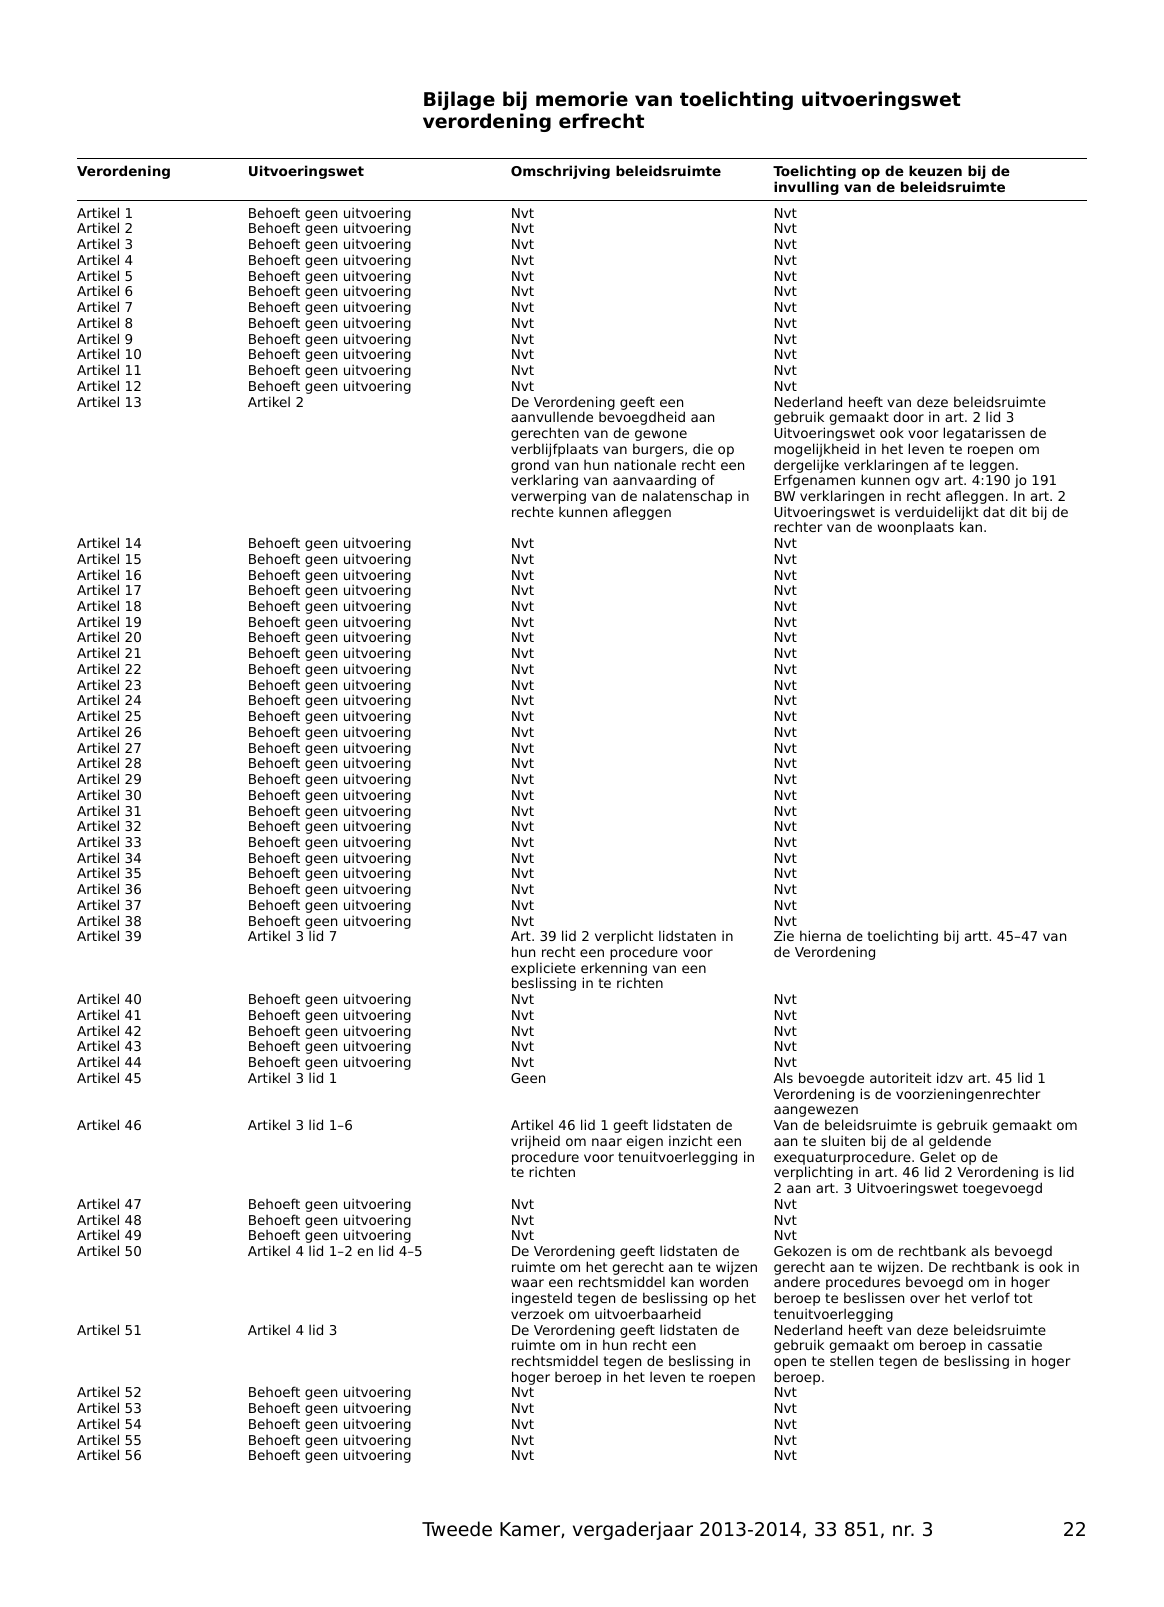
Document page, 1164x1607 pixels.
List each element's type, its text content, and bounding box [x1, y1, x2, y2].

table_cell Artikel 35 [77, 866, 242, 882]
table_cell Gekozen is om de rechtbank als bevoegd gerecht aan te wijzen. De rechtbank is ook in andere procedures bevoegd om in hoger beroep te beslissen over het verlof tot tenuitvoerlegging [768, 1244, 1087, 1322]
table_cell Nvt [505, 347, 767, 363]
table_cell Nvt [505, 835, 767, 851]
table_cell Nvt [505, 678, 767, 693]
table_cell Nvt [505, 709, 767, 725]
table_cell Artikel 3 lid 1 [242, 1071, 504, 1118]
table_cell Artikel 26 [77, 725, 242, 740]
table_cell Nvt [768, 851, 1087, 866]
table_cell Behoeft geen uitvoering [242, 1212, 504, 1228]
table_cell Artikel 33 [77, 835, 242, 851]
table_cell Nvt [505, 536, 767, 552]
table_cell Behoeft geen uitvoering [242, 536, 504, 552]
table_cell Artikel 16 [77, 568, 242, 583]
table_cell Nvt [768, 709, 1087, 725]
table_cell Artikel 44 [77, 1055, 242, 1071]
table_cell Behoeft geen uitvoering [242, 1417, 504, 1432]
table_cell Nvt [768, 1417, 1087, 1432]
table_cell Nvt [505, 221, 767, 237]
table_cell Nvt [505, 1055, 767, 1071]
table_cell Artikel 28 [77, 756, 242, 772]
table_cell Artikel 14 [77, 536, 242, 552]
table_cell Behoeft geen uitvoering [242, 221, 504, 237]
table_cell Nvt [768, 363, 1087, 379]
table_cell Behoeft geen uitvoering [242, 630, 504, 646]
table_cell Behoeft geen uitvoering [242, 1024, 504, 1039]
table_cell Behoeft geen uitvoering [242, 1228, 504, 1244]
table_cell Nederland heeft van deze beleidsruimte gebruik gemaakt om beroep in cassatie open te stellen tegen de beslissing in hoger beroep. [768, 1323, 1087, 1385]
table_cell Artikel 41 [77, 1008, 242, 1023]
table_cell Artikel 19 [77, 615, 242, 630]
table_cell Nvt [768, 1024, 1087, 1039]
table_cell Artikel 37 [77, 898, 242, 913]
table_cell Artikel 7 [77, 300, 242, 316]
table_cell Nvt [505, 599, 767, 614]
table_cell Artikel 3 lid 7 [242, 929, 504, 992]
table_cell Nvt [505, 772, 767, 788]
table_cell Artikel 39 [77, 929, 242, 992]
table_cell Nvt [505, 269, 767, 284]
table_cell Artikel 2 [77, 221, 242, 237]
table_cell Artikel 31 [77, 803, 242, 819]
table_cell Nvt [505, 788, 767, 803]
table_cell Nvt [768, 992, 1087, 1008]
table_cell Behoeft geen uitvoering [242, 379, 504, 394]
table_cell Nvt [768, 898, 1087, 913]
table_cell Artikel 9 [77, 331, 242, 347]
table_cell Nvt [768, 693, 1087, 709]
table_cell Behoeft geen uitvoering [242, 1055, 504, 1071]
table_cell Nvt [768, 300, 1087, 316]
table_header Uitvoeringswet [242, 159, 504, 200]
table_cell Behoeft geen uitvoering [242, 740, 504, 756]
table_cell Artikel 53 [77, 1401, 242, 1417]
table_cell Nvt [768, 221, 1087, 237]
table_cell Behoeft geen uitvoering [242, 646, 504, 662]
table_cell Nvt [768, 568, 1087, 583]
table_cell Artikel 2 [242, 394, 504, 536]
table_cell Nvt [505, 803, 767, 819]
table_cell Artikel 27 [77, 740, 242, 756]
table_cell Nvt [505, 1433, 767, 1448]
table_cell Nvt [768, 662, 1087, 677]
table_cell Artikel 24 [77, 693, 242, 709]
table_cell Nvt [505, 316, 767, 331]
table_cell Nvt [768, 1228, 1087, 1244]
table_cell Behoeft geen uitvoering [242, 898, 504, 913]
table_cell Behoeft geen uitvoering [242, 1433, 504, 1448]
table_cell Nvt [505, 583, 767, 599]
table_cell Artikel 45 [77, 1071, 242, 1118]
table_cell Behoeft geen uitvoering [242, 201, 504, 221]
table_cell Nvt [505, 662, 767, 677]
table_cell Nvt [768, 740, 1087, 756]
table_cell Behoeft geen uitvoering [242, 772, 504, 788]
table_cell Nvt [768, 1039, 1087, 1055]
table_cell Artikel 49 [77, 1228, 242, 1244]
table_cell Behoeft geen uitvoering [242, 237, 504, 253]
table_cell Nvt [505, 725, 767, 740]
table_cell Artikel 54 [77, 1417, 242, 1432]
table_cell Nvt [505, 1024, 767, 1039]
table_cell Behoeft geen uitvoering [242, 1401, 504, 1417]
table_cell Nvt [768, 1385, 1087, 1401]
table_cell Artikel 8 [77, 316, 242, 331]
table_cell Nvt [768, 237, 1087, 253]
table_cell Behoeft geen uitvoering [242, 693, 504, 709]
table_cell Nvt [505, 363, 767, 379]
table_cell Behoeft geen uitvoering [242, 1385, 504, 1401]
table_cell Nvt [768, 1433, 1087, 1448]
table_cell Artikel 17 [77, 583, 242, 599]
table_cell Artikel 30 [77, 788, 242, 803]
table_cell Behoeft geen uitvoering [242, 269, 504, 284]
table_cell Nvt [505, 992, 767, 1008]
table_cell Nvt [505, 1197, 767, 1212]
table_cell Behoeft geen uitvoering [242, 615, 504, 630]
table_cell Nvt [768, 678, 1087, 693]
table_cell Behoeft geen uitvoering [242, 709, 504, 725]
table_cell Behoeft geen uitvoering [242, 1008, 504, 1023]
table_cell Behoeft geen uitvoering [242, 819, 504, 835]
table_cell Nvt [768, 331, 1087, 347]
table_cell Behoeft geen uitvoering [242, 803, 504, 819]
table_cell Nvt [505, 253, 767, 268]
table_cell Behoeft geen uitvoering [242, 284, 504, 300]
table_cell Nvt [768, 1055, 1087, 1071]
table_cell Nvt [768, 379, 1087, 394]
table_cell Nvt [505, 1401, 767, 1417]
table_cell Nvt [505, 379, 767, 394]
table_cell Behoeft geen uitvoering [242, 788, 504, 803]
table_cell Artikel 52 [77, 1385, 242, 1401]
table_cell Nvt [768, 914, 1087, 929]
table_cell Artikel 4 lid 1–2 en lid 4–5 [242, 1244, 504, 1322]
table_cell Artikel 3 [77, 237, 242, 253]
table_cell Nvt [768, 253, 1087, 268]
table_cell Als bevoegde autoriteit idzv art. 45 lid 1 Verordening is de voorzieningenrechter aangewezen [768, 1071, 1087, 1118]
table_cell Nvt [505, 237, 767, 253]
table_cell Artikel 4 [77, 253, 242, 268]
table_cell Nvt [505, 898, 767, 913]
table_cell Artikel 43 [77, 1039, 242, 1055]
table_cell Behoeft geen uitvoering [242, 678, 504, 693]
table_cell Behoeft geen uitvoering [242, 882, 504, 898]
table_cell Nvt [768, 201, 1087, 221]
table_cell Artikel 23 [77, 678, 242, 693]
table_cell Nvt [768, 819, 1087, 835]
table_cell Artikel 40 [77, 992, 242, 1008]
table_cell Artikel 15 [77, 552, 242, 567]
subtitle Bijlage bij memorie van toelichting uitvoeringswet verordening erfrecht [77, 89, 1087, 133]
table_cell Van de beleidsruimte is gebruik gemaakt om aan te sluiten bij de al geldende exequaturprocedure. Gelet op de verplichting in art. 46 lid 2 Verordening is lid 2 aan art. 3 Uitvoeringswet toegevoegd [768, 1118, 1087, 1197]
table_cell Nvt [768, 725, 1087, 740]
table_cell Artikel 42 [77, 1024, 242, 1039]
table_cell Behoeft geen uitvoering [242, 583, 504, 599]
table_cell Behoeft geen uitvoering [242, 253, 504, 268]
table_cell Artikel 46 [77, 1118, 242, 1197]
table_cell De Verordening geeft lidstaten de ruimte om in hun recht een rechtsmiddel tegen de beslissing in hoger beroep in het leven te roepen [505, 1323, 767, 1385]
table_cell Nvt [768, 835, 1087, 851]
table_cell Nvt [768, 646, 1087, 662]
table_cell Artikel 46 lid 1 geeft lidstaten de vrijheid om naar eigen inzicht een procedure voor tenuitvoerlegging in te richten [505, 1118, 767, 1197]
table_cell Nvt [505, 819, 767, 835]
table_cell Nvt [768, 284, 1087, 300]
table_cell Nvt [505, 914, 767, 929]
table_cell Behoeft geen uitvoering [242, 866, 504, 882]
table_cell Nvt [768, 536, 1087, 552]
table_cell Nvt [505, 1039, 767, 1055]
table_cell Behoeft geen uitvoering [242, 316, 504, 331]
table_cell Nvt [505, 693, 767, 709]
table_cell Artikel 12 [77, 379, 242, 394]
table_cell Nvt [768, 788, 1087, 803]
table_cell Behoeft geen uitvoering [242, 992, 504, 1008]
table_cell Nvt [505, 284, 767, 300]
table_cell Behoeft geen uitvoering [242, 363, 504, 379]
table_cell Nvt [505, 1448, 767, 1464]
table_cell Nederland heeft van deze beleidsruimte gebruik gemaakt door in art. 2 lid 3 Uitvoeringswet ook voor legatarissen de mogelijkheid in het leven te roepen om dergelijke verklaringen af te leggen. Erfgenamen kunnen ogv art. 4:190 jo 191 BW verklaringen in recht afleggen. In art. 2 Uitvoeringswet is verduidelijkt dat dit bij de rechter van de woonplaats kan. [768, 394, 1087, 536]
table_cell Nvt [768, 1401, 1087, 1417]
table_cell De Verordening geeft lidstaten de ruimte om het gerecht aan te wijzen waar een rechtsmiddel kan worden ingesteld tegen de beslissing op het verzoek om uitvoerbaarheid [505, 1244, 767, 1322]
table_cell Behoeft geen uitvoering [242, 300, 504, 316]
table_cell Behoeft geen uitvoering [242, 756, 504, 772]
table_cell Behoeft geen uitvoering [242, 568, 504, 583]
table_cell Artikel 32 [77, 819, 242, 835]
table_cell Behoeft geen uitvoering [242, 835, 504, 851]
table_cell Artikel 50 [77, 1244, 242, 1322]
table_cell Zie hierna de toelichting bij artt. 45–47 van de Verordening [768, 929, 1087, 992]
table_cell Nvt [768, 269, 1087, 284]
table_cell Nvt [505, 552, 767, 567]
table_cell Artikel 56 [77, 1448, 242, 1464]
table_cell Nvt [505, 331, 767, 347]
table_cell Nvt [768, 756, 1087, 772]
table_header Verordening [77, 159, 242, 200]
table_cell Nvt [505, 1385, 767, 1401]
table_cell Nvt [505, 1008, 767, 1023]
table_cell Nvt [768, 552, 1087, 567]
table_cell Nvt [768, 630, 1087, 646]
table_cell Artikel 4 lid 3 [242, 1323, 504, 1385]
table_cell Artikel 5 [77, 269, 242, 284]
table_cell Artikel 20 [77, 630, 242, 646]
table_cell Nvt [768, 316, 1087, 331]
table_cell Art. 39 lid 2 verplicht lidstaten in hun recht een procedure voor expliciete erkenning van een beslissing in te richten [505, 929, 767, 992]
table_cell Artikel 29 [77, 772, 242, 788]
table_cell Nvt [768, 1212, 1087, 1228]
table_cell Nvt [768, 1008, 1087, 1023]
table_cell Nvt [505, 615, 767, 630]
table_header Omschrijving beleidsruimte [505, 159, 767, 200]
table_cell Nvt [505, 740, 767, 756]
table_header Toelichting op de keuzen bij de invulling van de beleidsruimte [768, 159, 1087, 200]
table_cell Artikel 11 [77, 363, 242, 379]
table_cell Behoeft geen uitvoering [242, 914, 504, 929]
table_cell Behoeft geen uitvoering [242, 1039, 504, 1055]
table_cell Behoeft geen uitvoering [242, 552, 504, 567]
table_cell Behoeft geen uitvoering [242, 599, 504, 614]
table_cell Artikel 51 [77, 1323, 242, 1385]
table_cell Artikel 34 [77, 851, 242, 866]
table_cell Nvt [505, 300, 767, 316]
table_cell Nvt [505, 882, 767, 898]
table_cell Nvt [505, 1212, 767, 1228]
table_cell Nvt [768, 347, 1087, 363]
table_cell Behoeft geen uitvoering [242, 851, 504, 866]
table_cell Nvt [505, 1417, 767, 1432]
table_cell Nvt [768, 882, 1087, 898]
table_cell Behoeft geen uitvoering [242, 662, 504, 677]
table_cell Behoeft geen uitvoering [242, 1448, 504, 1464]
table_cell Nvt [505, 646, 767, 662]
table_cell De Verordening geeft een aanvullende bevoegdheid aan gerechten van de gewone verblijfplaats van burgers, die op grond van hun nationale recht een verklaring van aanvaarding of verwerping van de nalatenschap in rechte kunnen afleggen [505, 394, 767, 536]
table_cell Nvt [505, 1228, 767, 1244]
table_cell Nvt [505, 851, 767, 866]
table_cell Artikel 3 lid 1–6 [242, 1118, 504, 1197]
table_cell Nvt [505, 756, 767, 772]
table_cell Nvt [768, 599, 1087, 614]
table_cell Artikel 38 [77, 914, 242, 929]
table_cell Artikel 36 [77, 882, 242, 898]
table_cell Behoeft geen uitvoering [242, 347, 504, 363]
table_cell Artikel 47 [77, 1197, 242, 1212]
table_cell Nvt [768, 615, 1087, 630]
table_cell Geen [505, 1071, 767, 1118]
table_cell Nvt [505, 568, 767, 583]
table_cell Nvt [768, 803, 1087, 819]
table_cell Artikel 1 [77, 201, 242, 221]
table_cell Artikel 10 [77, 347, 242, 363]
table_cell Nvt [768, 1448, 1087, 1464]
table_cell Nvt [768, 772, 1087, 788]
table_cell Artikel 55 [77, 1433, 242, 1448]
table_cell Nvt [768, 1197, 1087, 1212]
table_cell Artikel 22 [77, 662, 242, 677]
table_cell Artikel 25 [77, 709, 242, 725]
table_cell Artikel 13 [77, 394, 242, 536]
table_cell Artikel 21 [77, 646, 242, 662]
table_cell Artikel 48 [77, 1212, 242, 1228]
table_cell Nvt [505, 866, 767, 882]
table_cell Behoeft geen uitvoering [242, 1197, 504, 1212]
table_cell Nvt [768, 866, 1087, 882]
table_cell Artikel 18 [77, 599, 242, 614]
table_cell Behoeft geen uitvoering [242, 331, 504, 347]
table_cell Nvt [505, 201, 767, 221]
table_cell Behoeft geen uitvoering [242, 725, 504, 740]
table_cell Nvt [505, 630, 767, 646]
table_cell Artikel 6 [77, 284, 242, 300]
table_cell Nvt [768, 583, 1087, 599]
